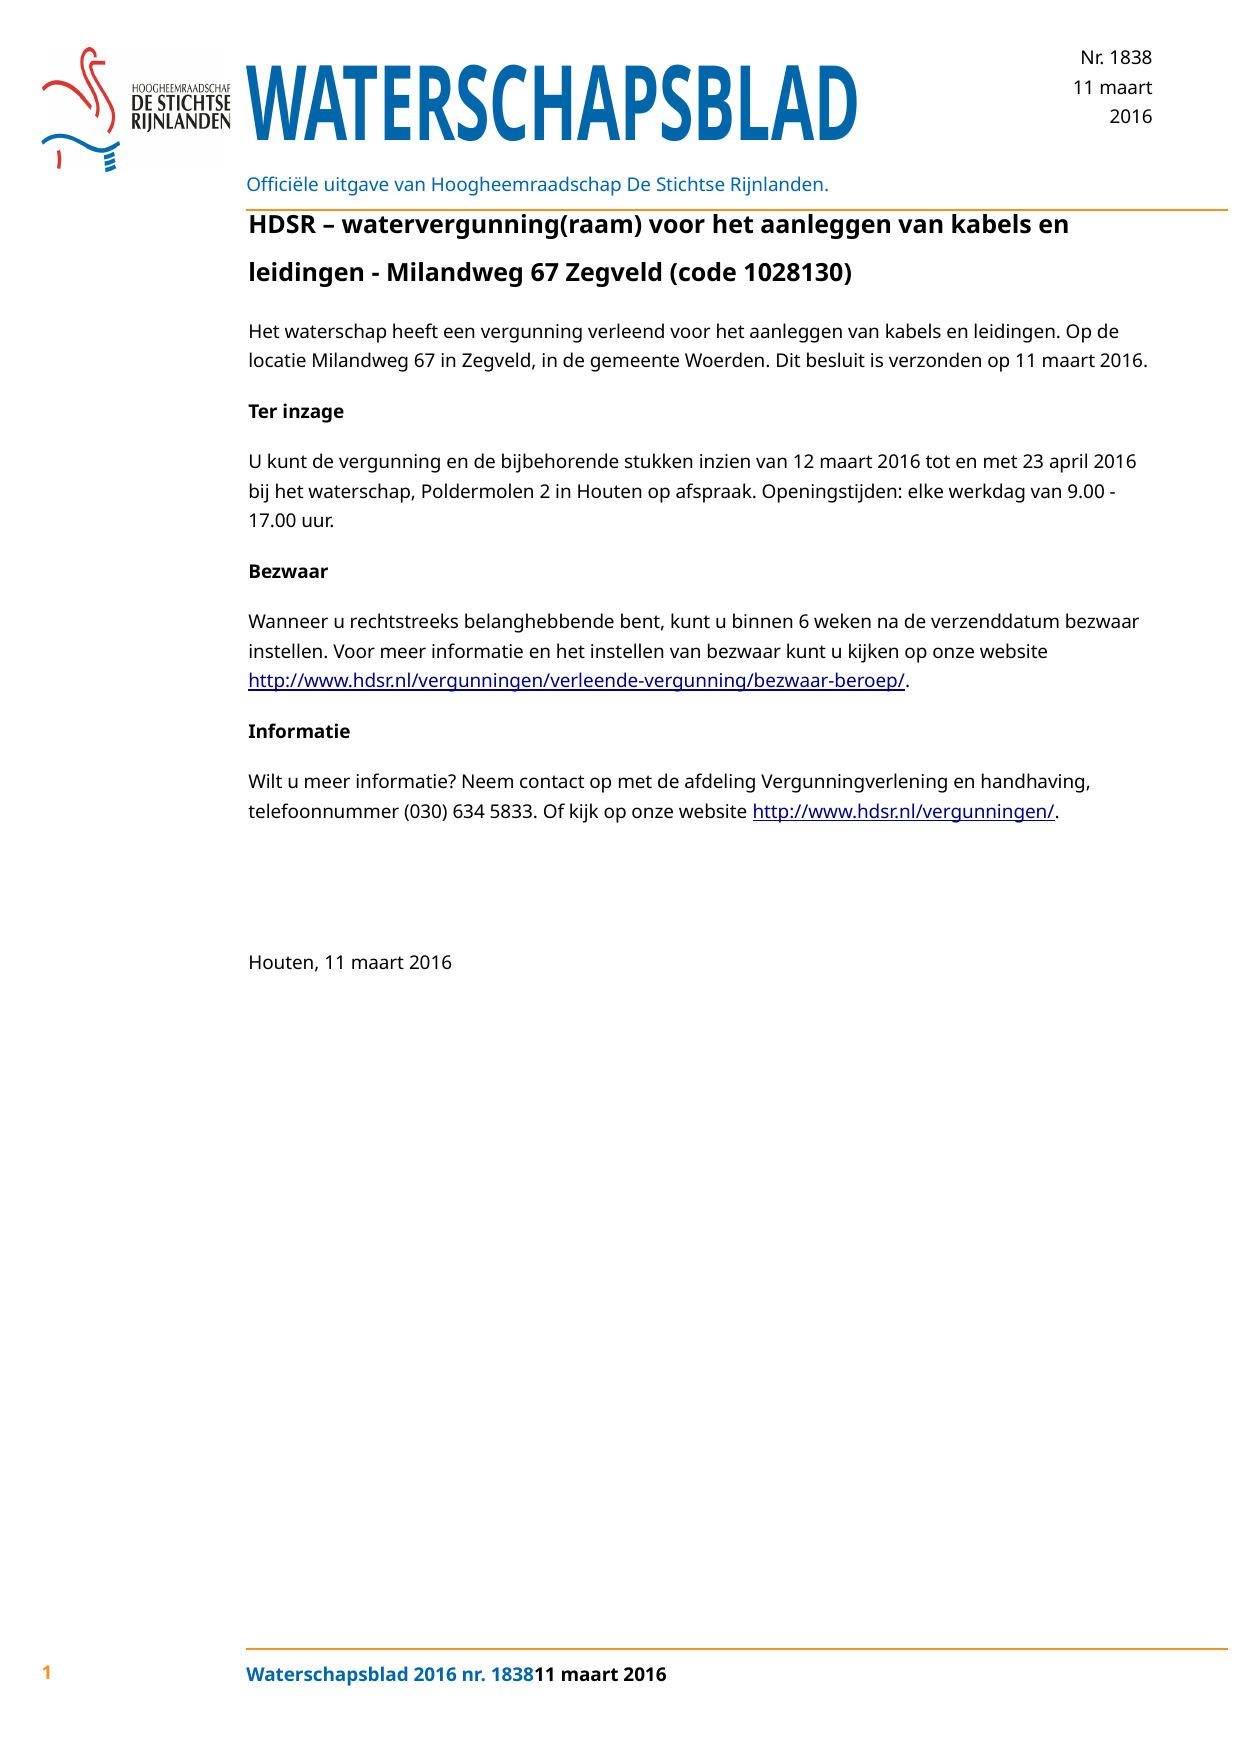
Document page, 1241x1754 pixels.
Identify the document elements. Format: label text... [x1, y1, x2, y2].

text U kunt de vergunning en de bijbehorende stukken inzien van 12 maart 2016 tot en met 23 april 2016 bij het waterschap, Poldermolen 2 in Houten op afspraak. Openingstijden: elke werkdag van 9.00 - 17.00 uur. [248, 448, 1152, 533]
text Houten, 11 maart 2016 [248, 949, 1152, 975]
text Ter inzage [248, 398, 1152, 424]
text Wilt u meer informatie? Neem contact op met de afdeling Vergunningverlening en handhaving, telefoonnummer (030) 634 5833. Of kijk op onze website http://www.hdsr.nl/vergunningen/. [248, 768, 1152, 824]
text HDSR – watervergunning(raam) voor het aanleggen van kabels en leidingen - Milandweg 67 Zegveld (code 1028130) [248, 211, 1152, 288]
picture [41, 47, 231, 172]
text Wanneer u rechtstreeks belanghebbende bent, kunt u binnen 6 weken na de verzenddatum bezwaar instellen. Voor meer informatie en het instellen van bezwaar kunt u kijken op onze website http://www.hdsr.nl/vergunningen/verleende-vergunning/bezwaar-beroep/. [248, 608, 1152, 693]
text Het waterschap heeft een vergunning verleend voor het aanleggen van kabels en leidingen. Op de locatie Milandweg 67 in Zegveld, in de gemeente Woerden. Dit besluit is verzonden op 11 maart 2016. [248, 318, 1152, 373]
text Informatie [248, 718, 1152, 744]
text Bezwaar [248, 558, 1152, 584]
